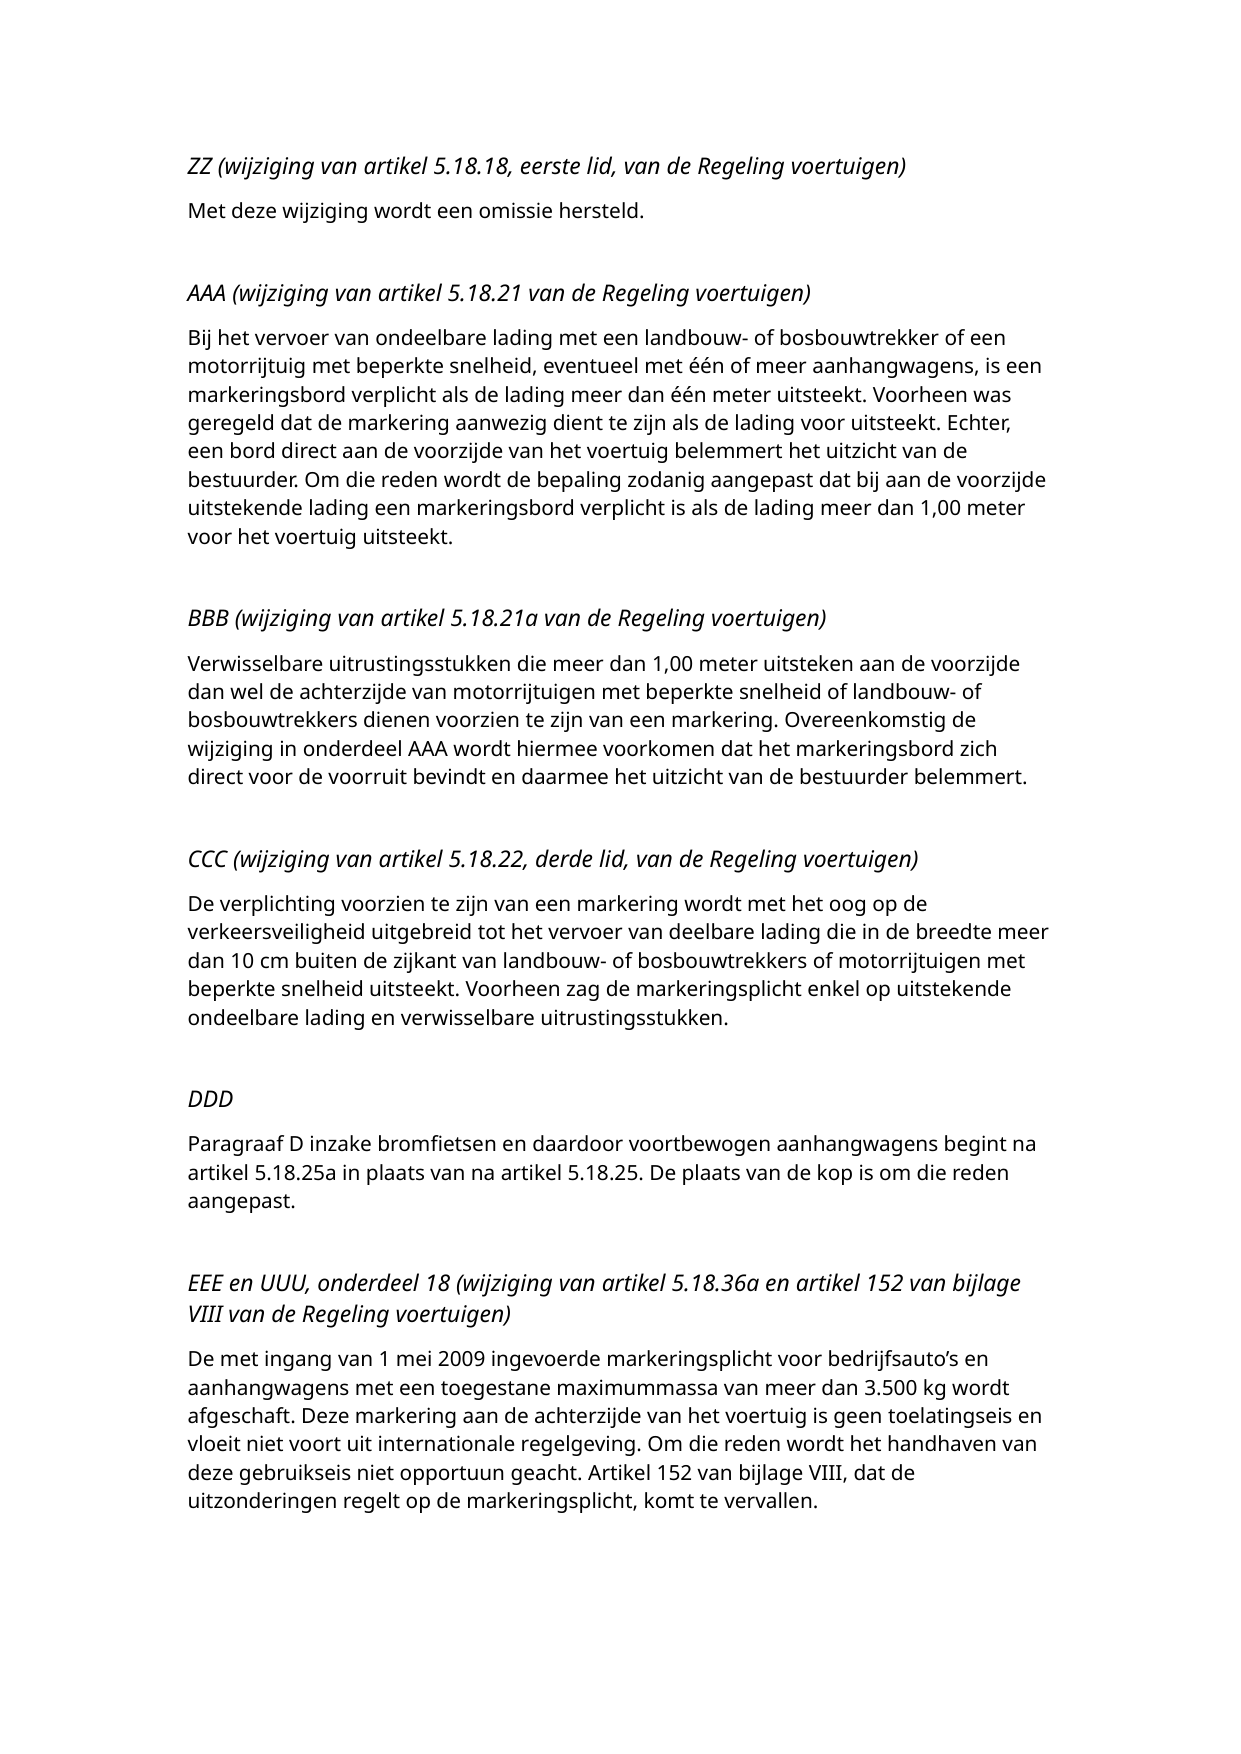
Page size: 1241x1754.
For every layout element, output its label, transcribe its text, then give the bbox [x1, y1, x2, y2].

subtitle BBB (wijziging van artikel 5.18.21a van de Regeling voertuigen) [187, 602, 1053, 634]
text Met deze wijziging wordt een omissie hersteld. [187, 196, 1053, 225]
subtitle AAA (wijziging van artikel 5.18.21 van de Regeling voertuigen) [187, 277, 1053, 308]
text Paragraaf D inzake bromfietsen en daardoor voortbewogen aanhangwagens begint na artikel 5.18.25a in plaats van na artikel 5.18.25. De plaats van de kop is om die reden aangepast. [187, 1129, 1053, 1215]
subtitle DDD [187, 1083, 1053, 1114]
text De met ingang van 1 mei 2009 ingevoerde markeringsplicht voor bedrijfsauto’s en aanhangwagens met een toegestane maximummassa van meer dan 3.500 kg wordt afgeschaft. Deze markering aan de achterzijde van het voertuig is geen toelatingseis en vloeit niet voort uit internationale regelgeving. Om die reden wordt het handhaven van deze gebruikseis niet opportuun geacht. Artikel 152 van bijlage VIII, dat de uitzonderingen regelt op de markeringsplicht, komt te vervallen. [187, 1344, 1053, 1515]
subtitle ZZ (wijziging van artikel 5.18.18, eerste lid, van de Regeling voertuigen) [187, 150, 1053, 181]
text Verwisselbare uitrustingsstukken die meer dan 1,00 meter uitsteken aan de voorzijde dan wel de achterzijde van motorrijtuigen met beperkte snelheid of landbouw- of bosbouwtrekkers dienen voorzien te zijn van een markering. Overeenkomstig de wijziging in onderdeel AAA wordt hiermee voorkomen dat het markeringsbord zich direct voor de voorruit bevindt en daarmee het uitzicht van de bestuurder belemmert. [187, 649, 1053, 791]
subtitle EEE en UUU, onderdeel 18 (wijziging van artikel 5.18.36a en artikel 152 van bijlage VIII van de Regeling voertuigen) [187, 1267, 1053, 1329]
subtitle CCC (wijziging van artikel 5.18.22, derde lid, van de Regeling voertuigen) [187, 843, 1053, 874]
text De verplichting voorzien te zijn van een markering wordt met het oog op de verkeersveiligheid uitgebreid tot het vervoer van deelbare lading die in de breedte meer dan 10 cm buiten de zijkant van landbouw- of bosbouwtrekkers of motorrijtuigen met beperkte snelheid uitsteekt. Voorheen zag de markeringsplicht enkel op uitstekende ondeelbare lading en verwisselbare uitrustingsstukken. [187, 889, 1053, 1031]
text Bij het vervoer van ondeelbare lading met een landbouw- of bosbouwtrekker of een motorrijtuig met beperkte snelheid, eventueel met één of meer aanhangwagens, is een markeringsbord verplicht als de lading meer dan één meter uitsteekt. Voorheen was geregeld dat de markering aanwezig dient te zijn als de lading voor uitsteekt. Echter, een bord direct aan de voorzijde van het voertuig belemmert het uitzicht van de bestuurder. Om die reden wordt de bepaling zodanig aangepast dat bij aan de voorzijde uitstekende lading een markeringsbord verplicht is als de lading meer dan 1,00 meter voor het voertuig uitsteekt. [187, 323, 1053, 550]
